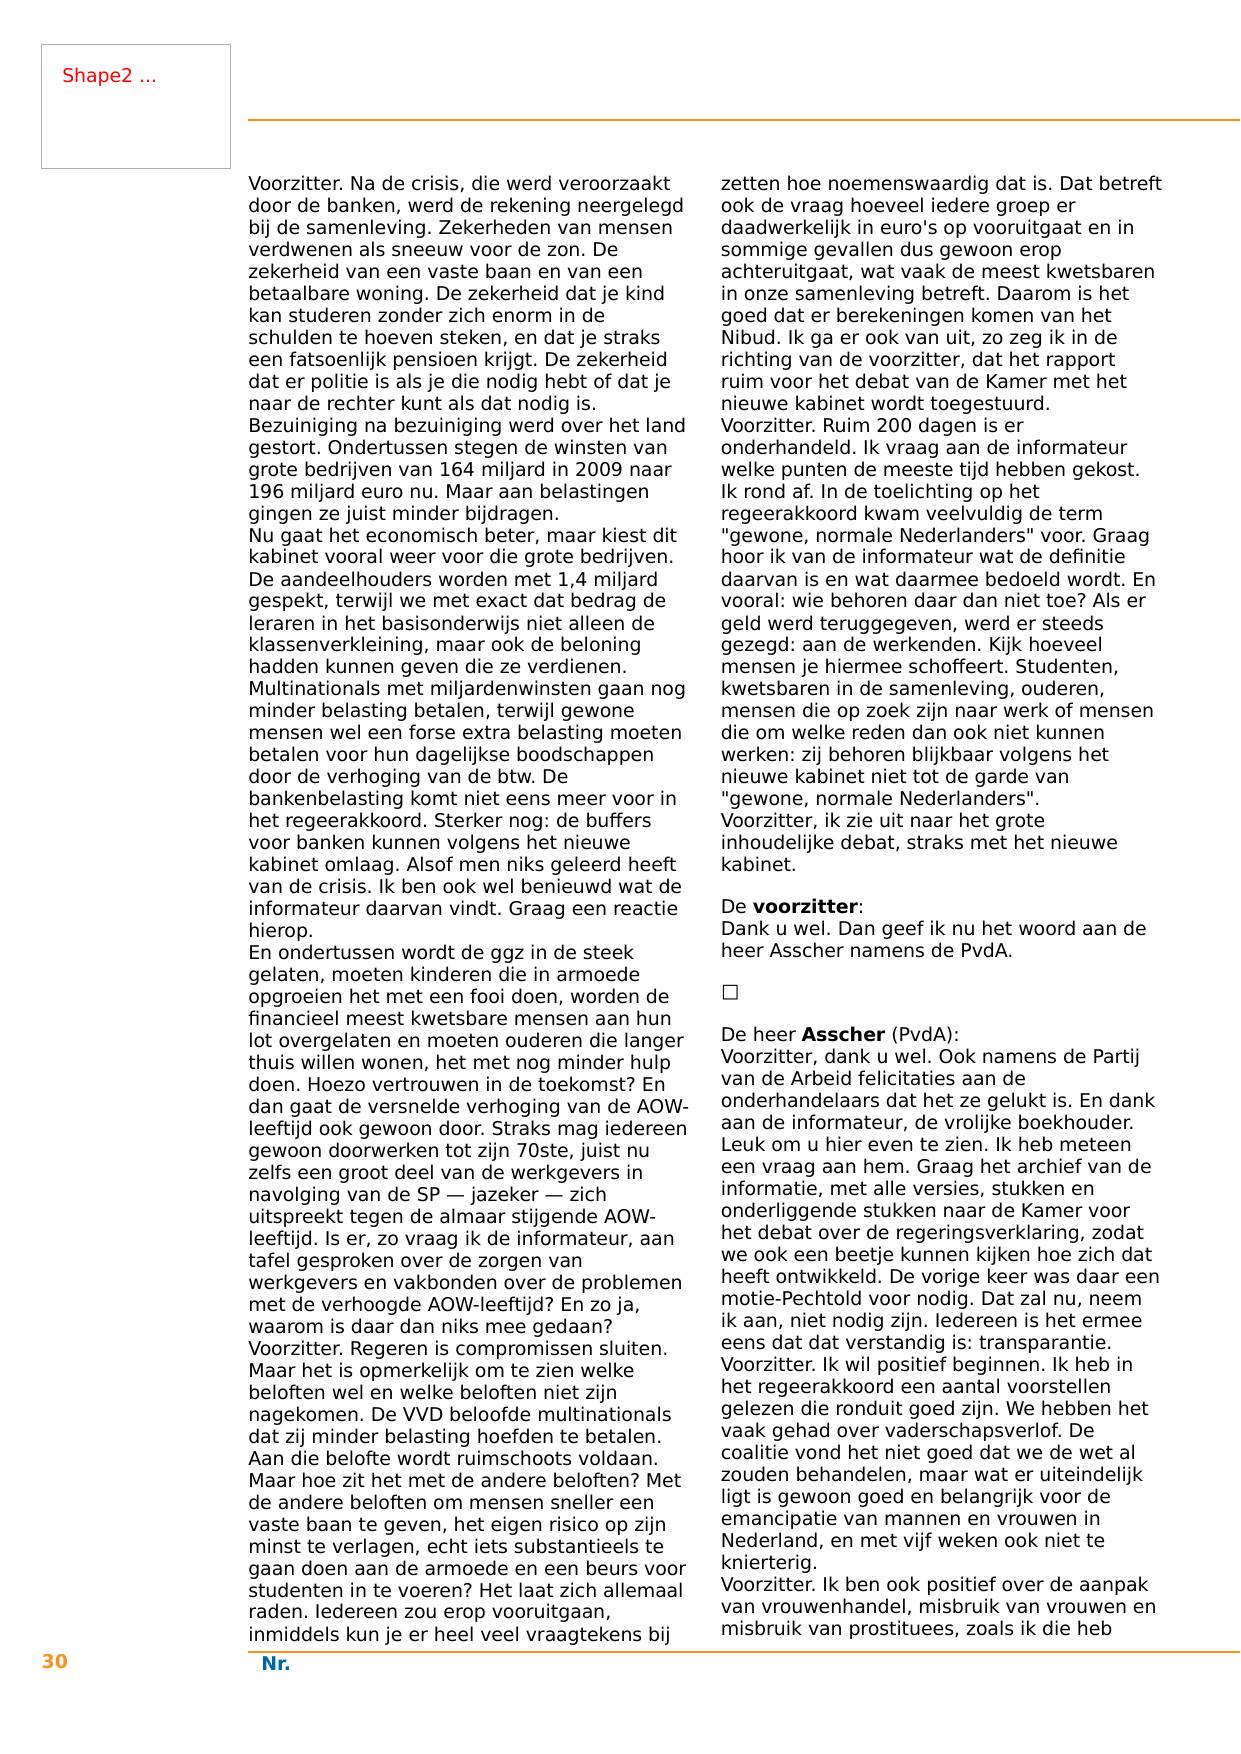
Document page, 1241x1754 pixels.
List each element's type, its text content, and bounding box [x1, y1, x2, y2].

text Ik rond af. In de toelichting op het regeerakkoord kwam veelvuldig de term "gewone, normale Nederlanders" voor. Graag hoor ik van de informateur wat de definitie daarvan is en wat daarmee bedoeld wordt. En vooral: wie behoren daar dan niet toe? Als er geld werd teruggegeven, werd er steeds gezegd: aan de werkenden. Kijk hoeveel mensen je hiermee schoffeert. Studenten, kwetsbaren in de samenleving, ouderen, mensen die op zoek zijn naar werk of mensen die om welke reden dan ook niet kunnen werken: zij behoren blijkbaar volgens het nieuwe kabinet niet tot de garde van "gewone, normale Nederlanders". [721, 481, 1163, 810]
text Voorzitter. Na de crisis, die werd veroorzaakt door de banken, werd de rekening neergelegd bij de samenleving. Zekerheden van mensen verdwenen als sneeuw voor de zon. De zekerheid van een vaste baan en van een betaalbare woning. De zekerheid dat je kind kan studeren zonder zich enorm in de schulden te hoeven steken, en dat je straks een fatsoenlijk pensioen krijgt. De zekerheid dat er politie is als je die nodig hebt of dat je naar de rechter kunt als dat nodig is. Bezuiniging na bezuiniging werd over het land gestort. Ondertussen stegen de winsten van grote bedrijven van 164 miljard in 2009 naar 196 miljard euro nu. Maar aan belastingen gingen ze juist minder bijdragen. [248, 173, 691, 524]
text De voorzitter: [721, 896, 1163, 918]
text Nu gaat het economisch beter, maar kiest dit kabinet vooral weer voor die grote bedrijven. De aandeelhouders worden met 1,4 miljard gespekt, terwijl we met exact dat bedrag de leraren in het basisonderwijs niet alleen de klassenverkleining, maar ook de beloning hadden kunnen geven die ze verdienen. Multinationals met miljardenwinsten gaan nog minder belasting betalen, terwijl gewone mensen wel een forse extra belasting moeten betalen voor hun dagelijkse boodschappen door de verhoging van de btw. De bankenbelasting komt niet eens meer voor in het regeerakkoord. Sterker nog: de buffers voor banken kunnen volgens het nieuwe kabinet omlaag. Alsof men niks geleerd heeft van de crisis. Ik ben ook wel benieuwd wat de informateur daarvan vindt. Graag een reactie hierop. [248, 524, 691, 942]
text Voorzitter. Ik wil positief beginnen. Ik heb in het regeerakkoord een aantal voorstellen gelezen die ronduit goed zijn. We hebben het vaak gehad over vaderschapsverlof. De coalitie vond het niet goed dat we de wet al zouden behandelen, maar wat er uiteindelijk ligt is gewoon goed en belangrijk voor de emancipatie van mannen en vrouwen in Nederland, en met vijf weken ook niet te knierterig. [721, 1354, 1163, 1573]
text Voorzitter, ik zie uit naar het grote inhoudelijke debat, straks met het nieuwe kabinet. [721, 810, 1163, 876]
text Voorzitter. Regeren is compromissen sluiten. Maar het is opmerkelijk om te zien welke beloften wel en welke beloften niet zijn nagekomen. De VVD beloofde multinationals dat zij minder belasting hoefden te betalen. Aan die belofte wordt ruimschoots voldaan. Maar hoe zit het met de andere beloften? Met de andere beloften om mensen sneller een vaste baan te geven, het eigen risico op zijn minst te verlagen, echt iets substantieels te gaan doen aan de armoede en een beurs voor studenten in te voeren? Het laat zich allemaal raden. Iedereen zou erop vooruitgaan, inmiddels kun je er heel veel vraagtekens bij [248, 1338, 691, 1645]
text De heer Asscher (PvdA): [721, 1024, 1163, 1046]
text zetten hoe noemenswaardig dat is. Dat betreft ook de vraag hoeveel iedere groep er daadwerkelijk in euro's op vooruitgaat en in sommige gevallen dus gewoon erop achteruitgaat, wat vaak de meest kwetsbaren in onze samenleving betreft. Daarom is het goed dat er berekeningen komen van het Nibud. Ik ga er ook van uit, zo zeg ik in de richting van de voorzitter, dat het rapport ruim voor het debat van de Kamer met het nieuwe kabinet wordt toegestuurd. [721, 173, 1163, 414]
text Voorzitter. Ik ben ook positief over de aanpak van vrouwenhandel, misbruik van vrouwen en misbruik van prostituees, zoals ik die heb [721, 1573, 1163, 1639]
text Voorzitter. Ruim 200 dagen is er onderhandeld. Ik vraag aan de informateur welke punten de meeste tijd hebben gekost. [721, 414, 1163, 481]
text En ondertussen wordt de ggz in de steek gelaten, moeten kinderen die in armoede opgroeien het met een fooi doen, worden de financieel meest kwetsbare mensen aan hun lot overgelaten en moeten ouderen die langer thuis willen wonen, het met nog minder hulp doen. Hoezo vertrouwen in de toekomst? En dan gaat de versnelde verhoging van de AOW-leeftijd ook gewoon door. Straks mag iedereen gewoon doorwerken tot zijn 70ste, juist nu zelfs een groot deel van de werkgevers in navolging van de SP — jazeker — zich uitspreekt tegen de almaar stijgende AOW-leeftijd. Is er, zo vraag ik de informateur, aan tafel gesproken over de zorgen van werkgevers en vakbonden over de problemen met de verhoogde AOW-leeftijd? En zo ja, waarom is daar dan niks mee gedaan? [248, 942, 691, 1338]
text Voorzitter, dank u wel. Ook namens de Partij van de Arbeid felicitaties aan de onderhandelaars dat het ze gelukt is. En dank aan de informateur, de vrolijke boekhouder. Leuk om u hier even te zien. Ik heb meteen een vraag aan hem. Graag het archief van de informatie, met alle versies, stukken en onderliggende stukken naar de Kamer voor het debat over de regeringsverklaring, zodat we ook een beetje kunnen kijken hoe zich dat heeft ontwikkeld. De vorige keer was daar een motie-Pechtold voor nodig. Dat zal nu, neem ik aan, niet nodig zijn. Iedereen is het ermee eens dat dat verstandig is: transparantie. [721, 1046, 1163, 1354]
text ⬜ [721, 982, 1163, 1004]
text Dank u wel. Dan geef ik nu het woord aan de heer Asscher namens de PvdA. [721, 918, 1163, 962]
